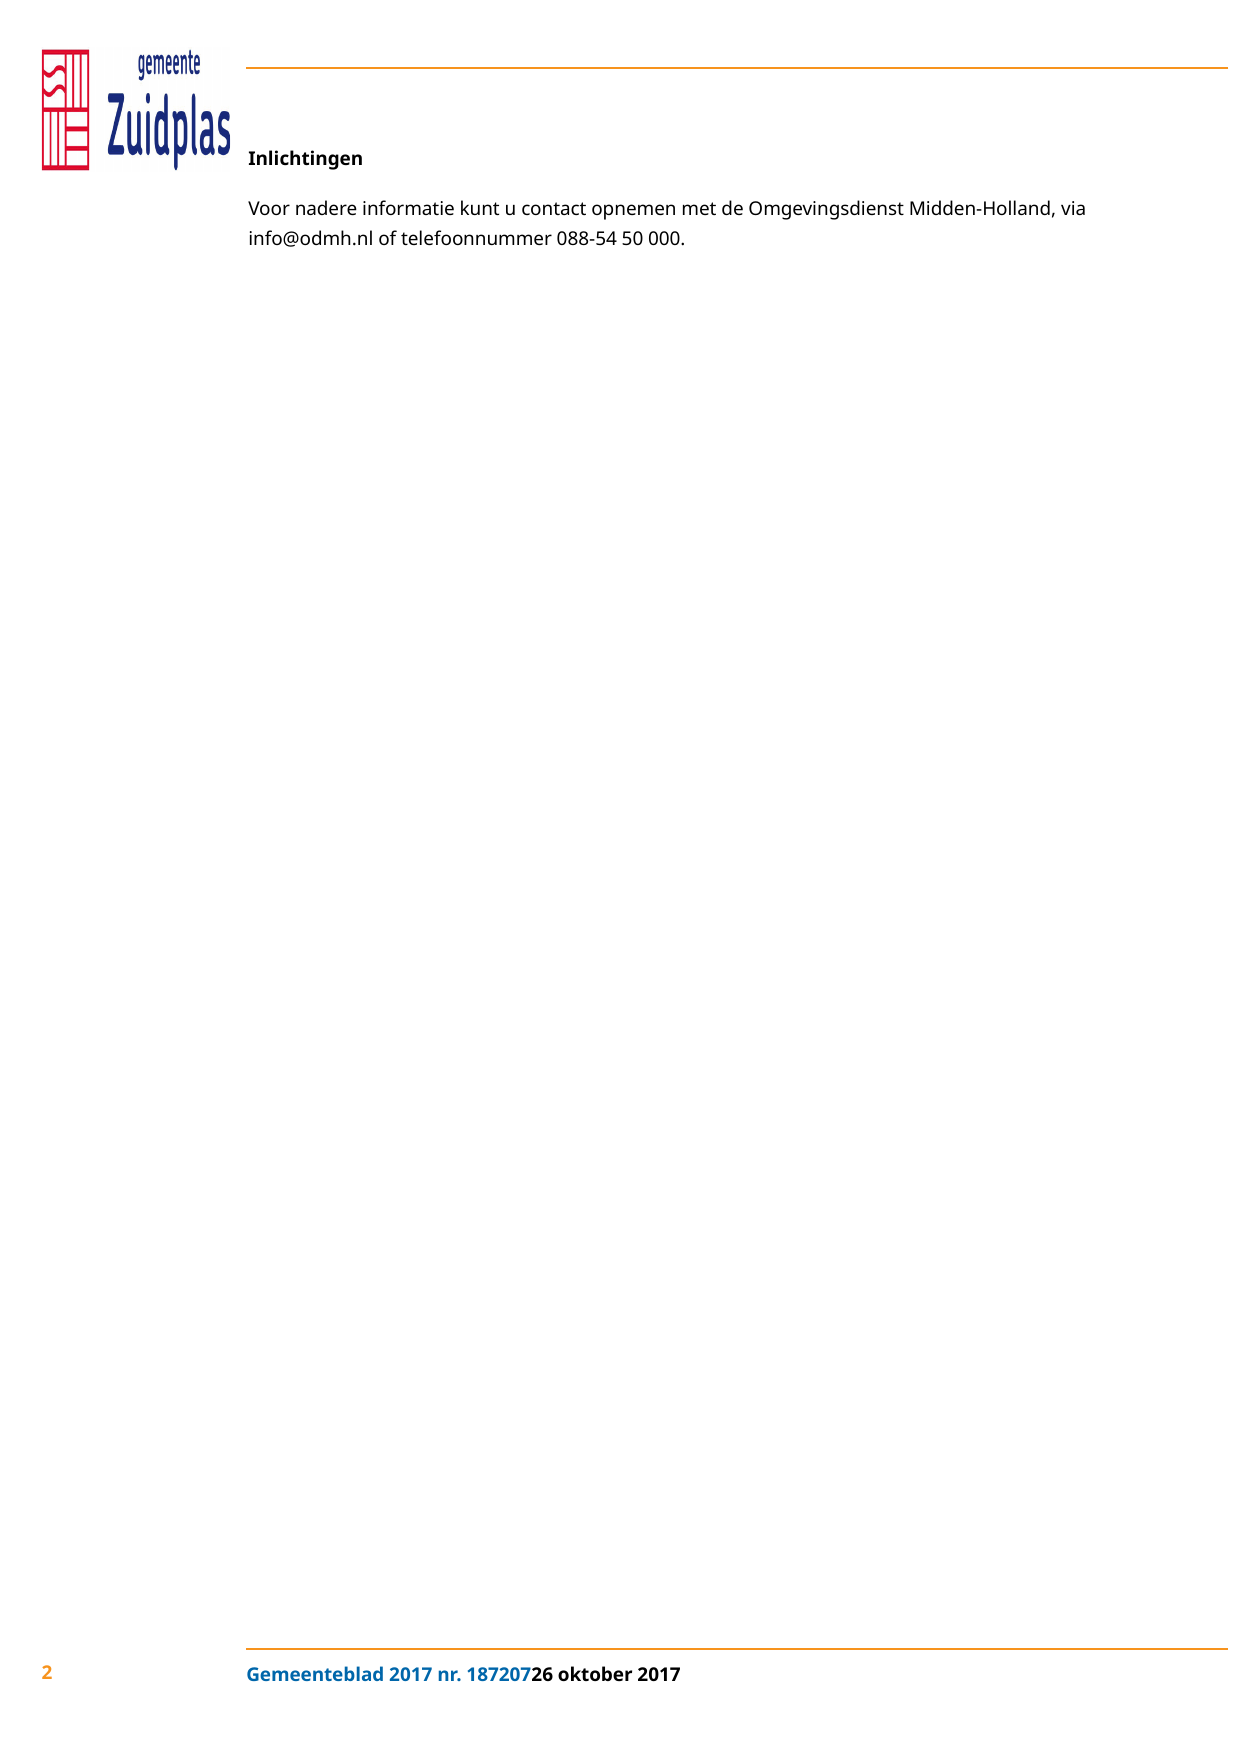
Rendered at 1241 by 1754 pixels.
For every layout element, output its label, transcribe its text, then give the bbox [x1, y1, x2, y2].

picture [41, 47, 231, 172]
text Voor nadere informatie kunt u contact opnemen met de Omgevingsdienst Midden-Holland, via info@odmh.nl of telefoonnummer 088-54 50 000. [248, 196, 1152, 251]
text Inlichtingen [248, 145, 1152, 171]
